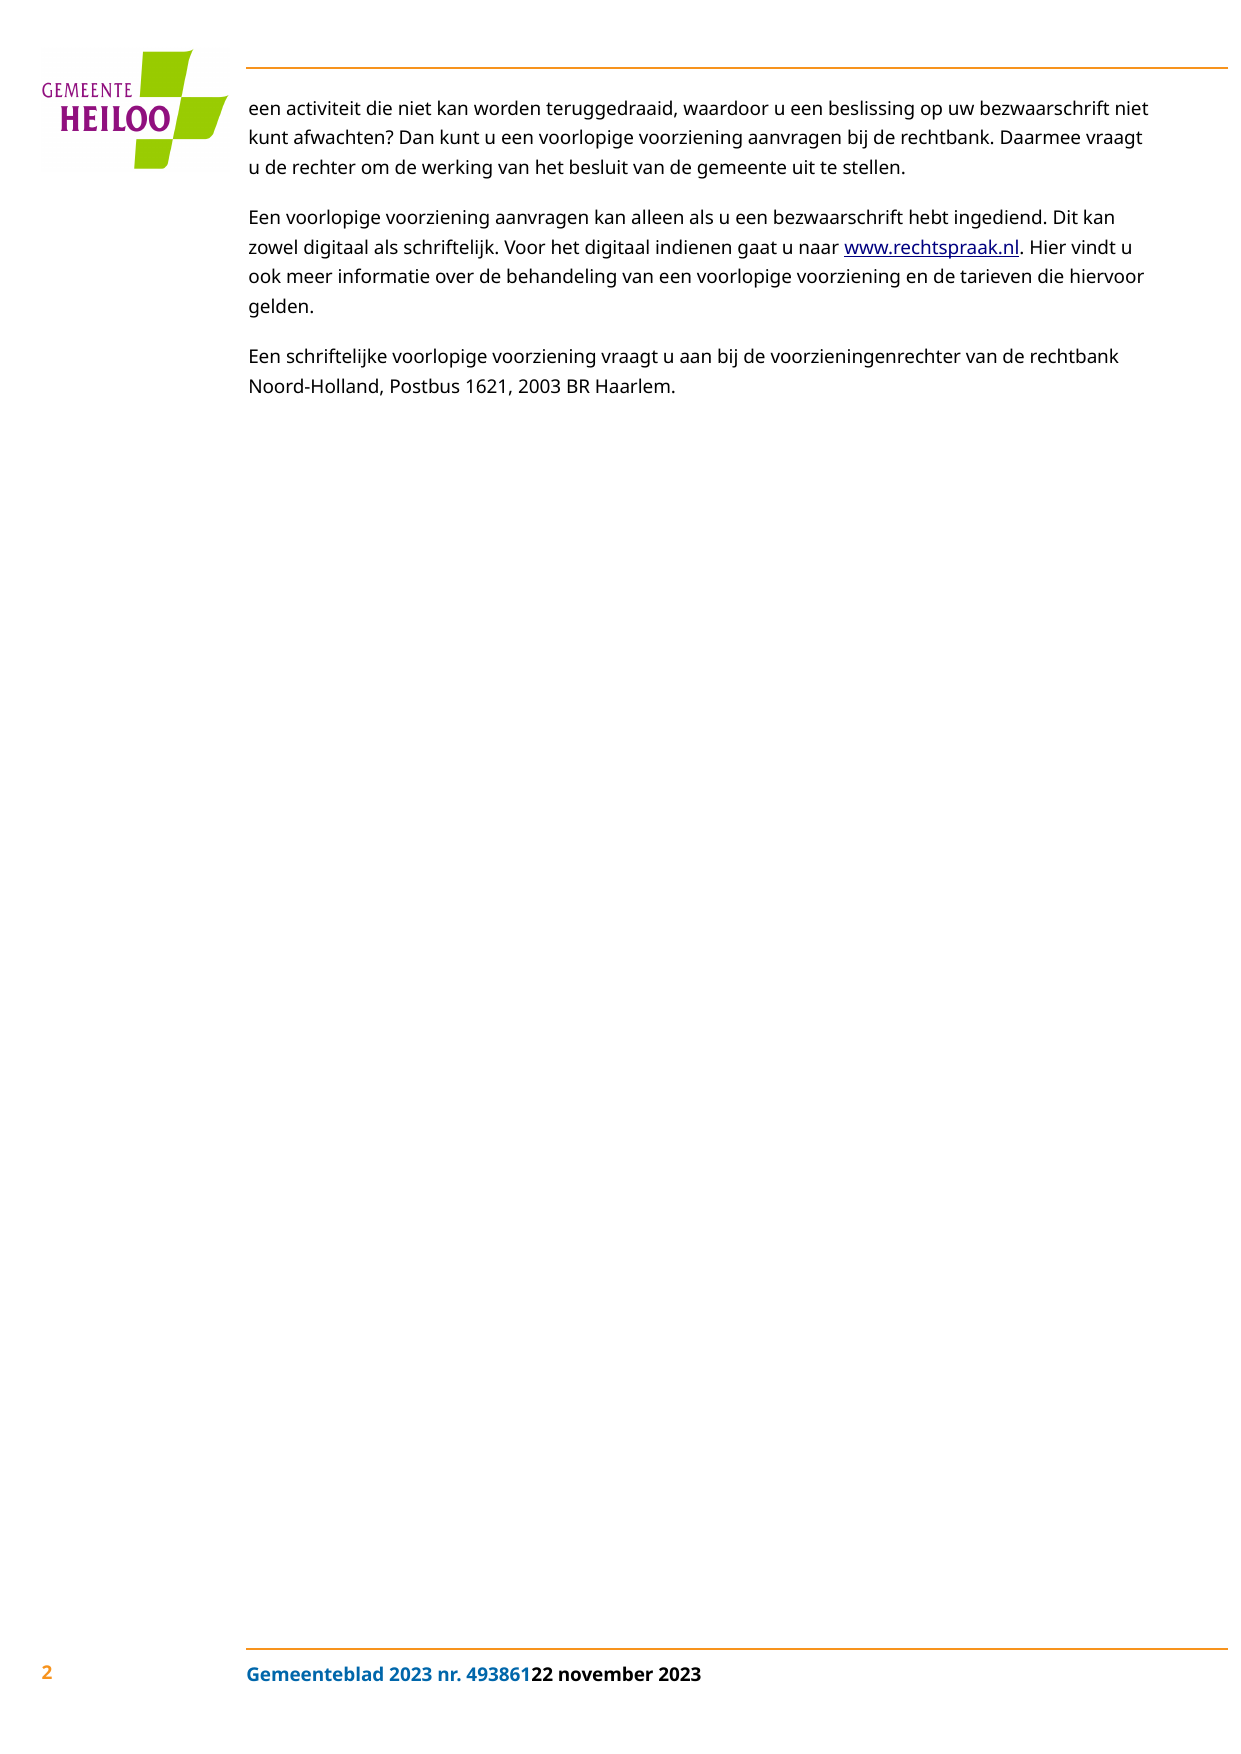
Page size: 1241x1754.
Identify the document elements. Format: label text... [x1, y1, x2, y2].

text Een schriftelijke voorlopige voorziening vraagt u aan bij de voorzieningenrechter van de rechtbank Noord-Holland, Postbus 1621, 2003 BR Haarlem. [248, 343, 1152, 399]
text Een voorlopige voorziening aanvragen kan alleen als u een bezwaarschrift hebt ingediend. Dit kan zowel digitaal als schriftelijk. Voor het digitaal indienen gaat u naar www.rechtspraak.nl. Hier vindt u ook meer informatie over de behandeling van een voorlopige voorziening en de tarieven die hiervoor gelden. [248, 204, 1152, 319]
text een activiteit die niet kan worden teruggedraaid, waardoor u een beslissing op uw bezwaarschrift niet kunt afwachten? Dan kunt u een voorlopige voorziening aanvragen bij de rechtbank. Daarmee vraagt u de rechter om de werking van het besluit van de gemeente uit te stellen. [248, 95, 1152, 180]
picture [41, 47, 231, 172]
